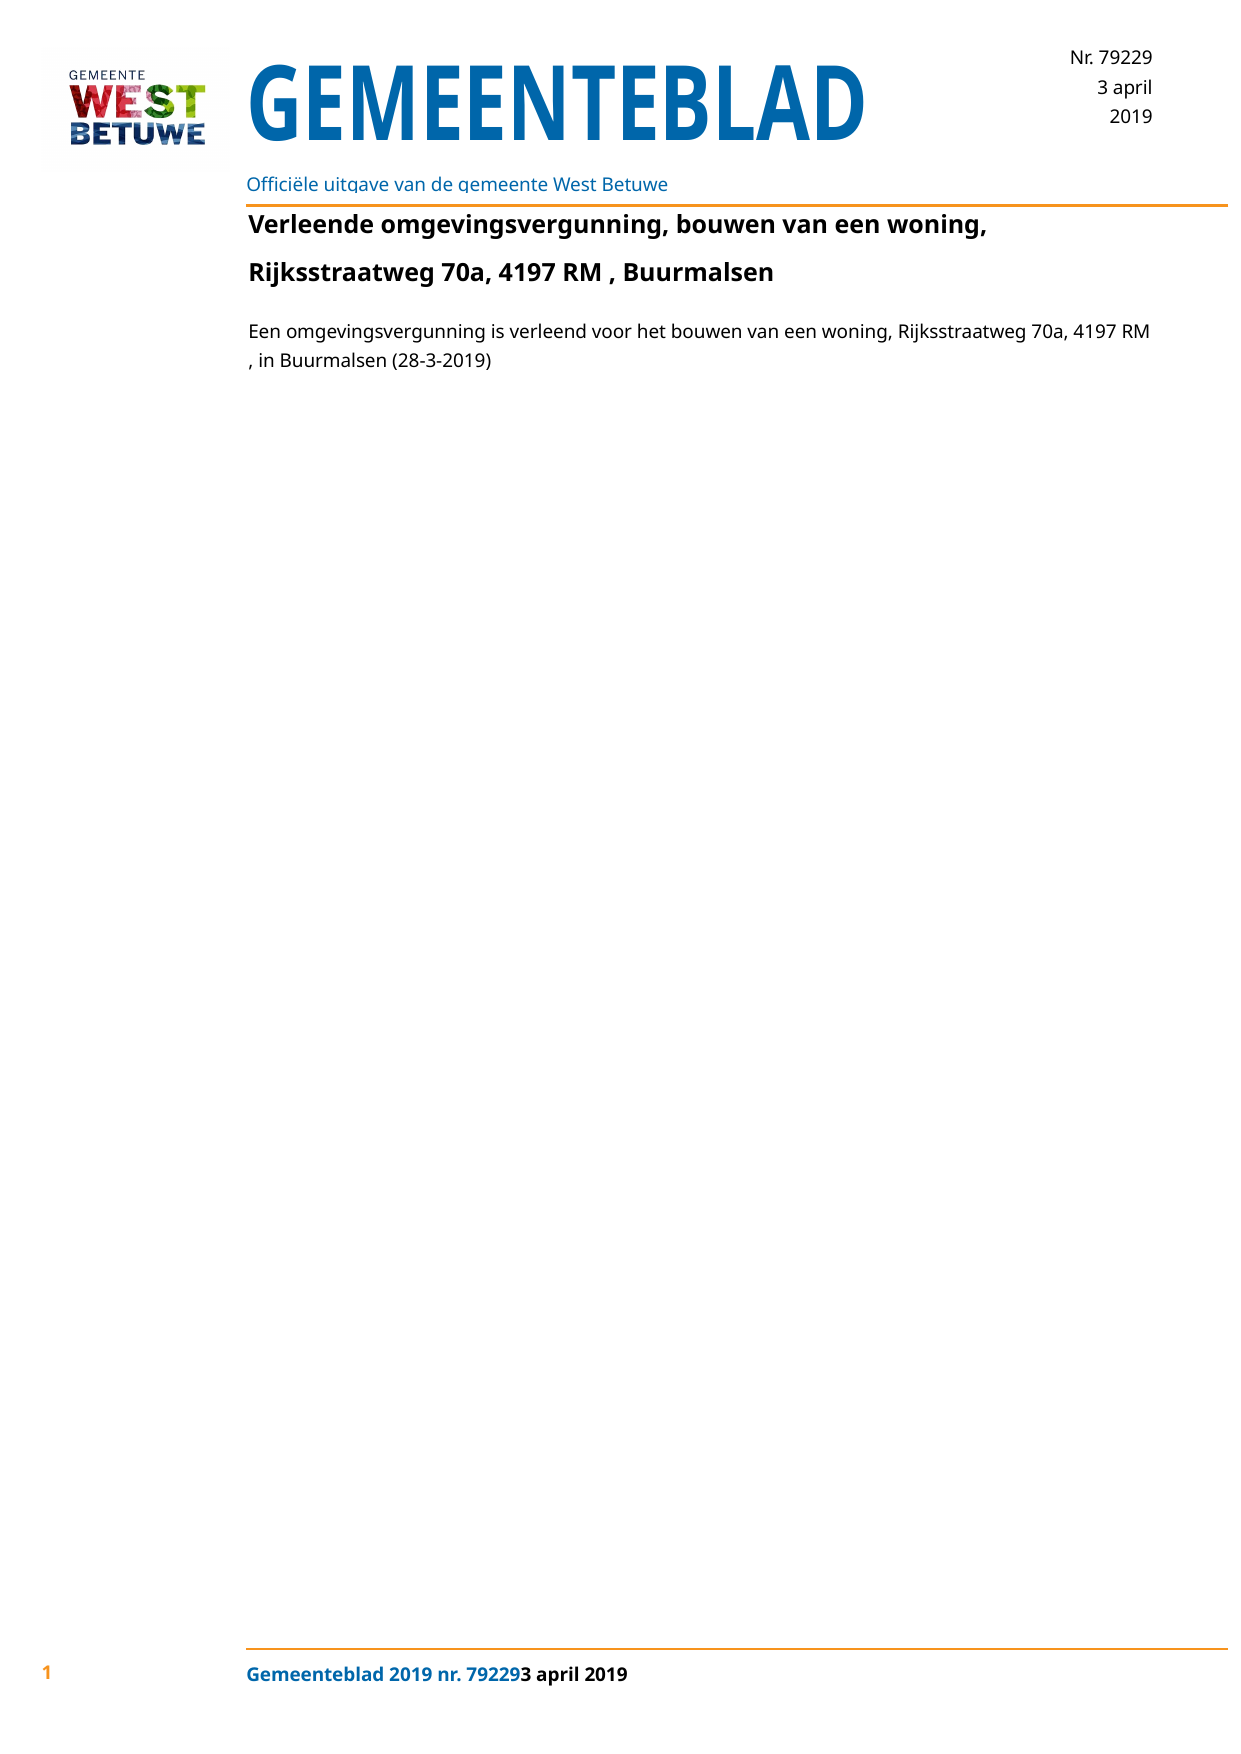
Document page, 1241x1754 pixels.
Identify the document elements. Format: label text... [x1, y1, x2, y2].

text Een omgevingsvergunning is verleend voor het bouwen van een woning, Rijksstraatweg 70a, 4197 RM , in Buurmalsen (28-3-2019) [248, 318, 1152, 373]
text Verleende omgevingsvergunning, bouwen van een woning, Rijksstraatweg 70a, 4197 RM , Buurmalsen [248, 207, 1152, 288]
picture [41, 47, 231, 172]
